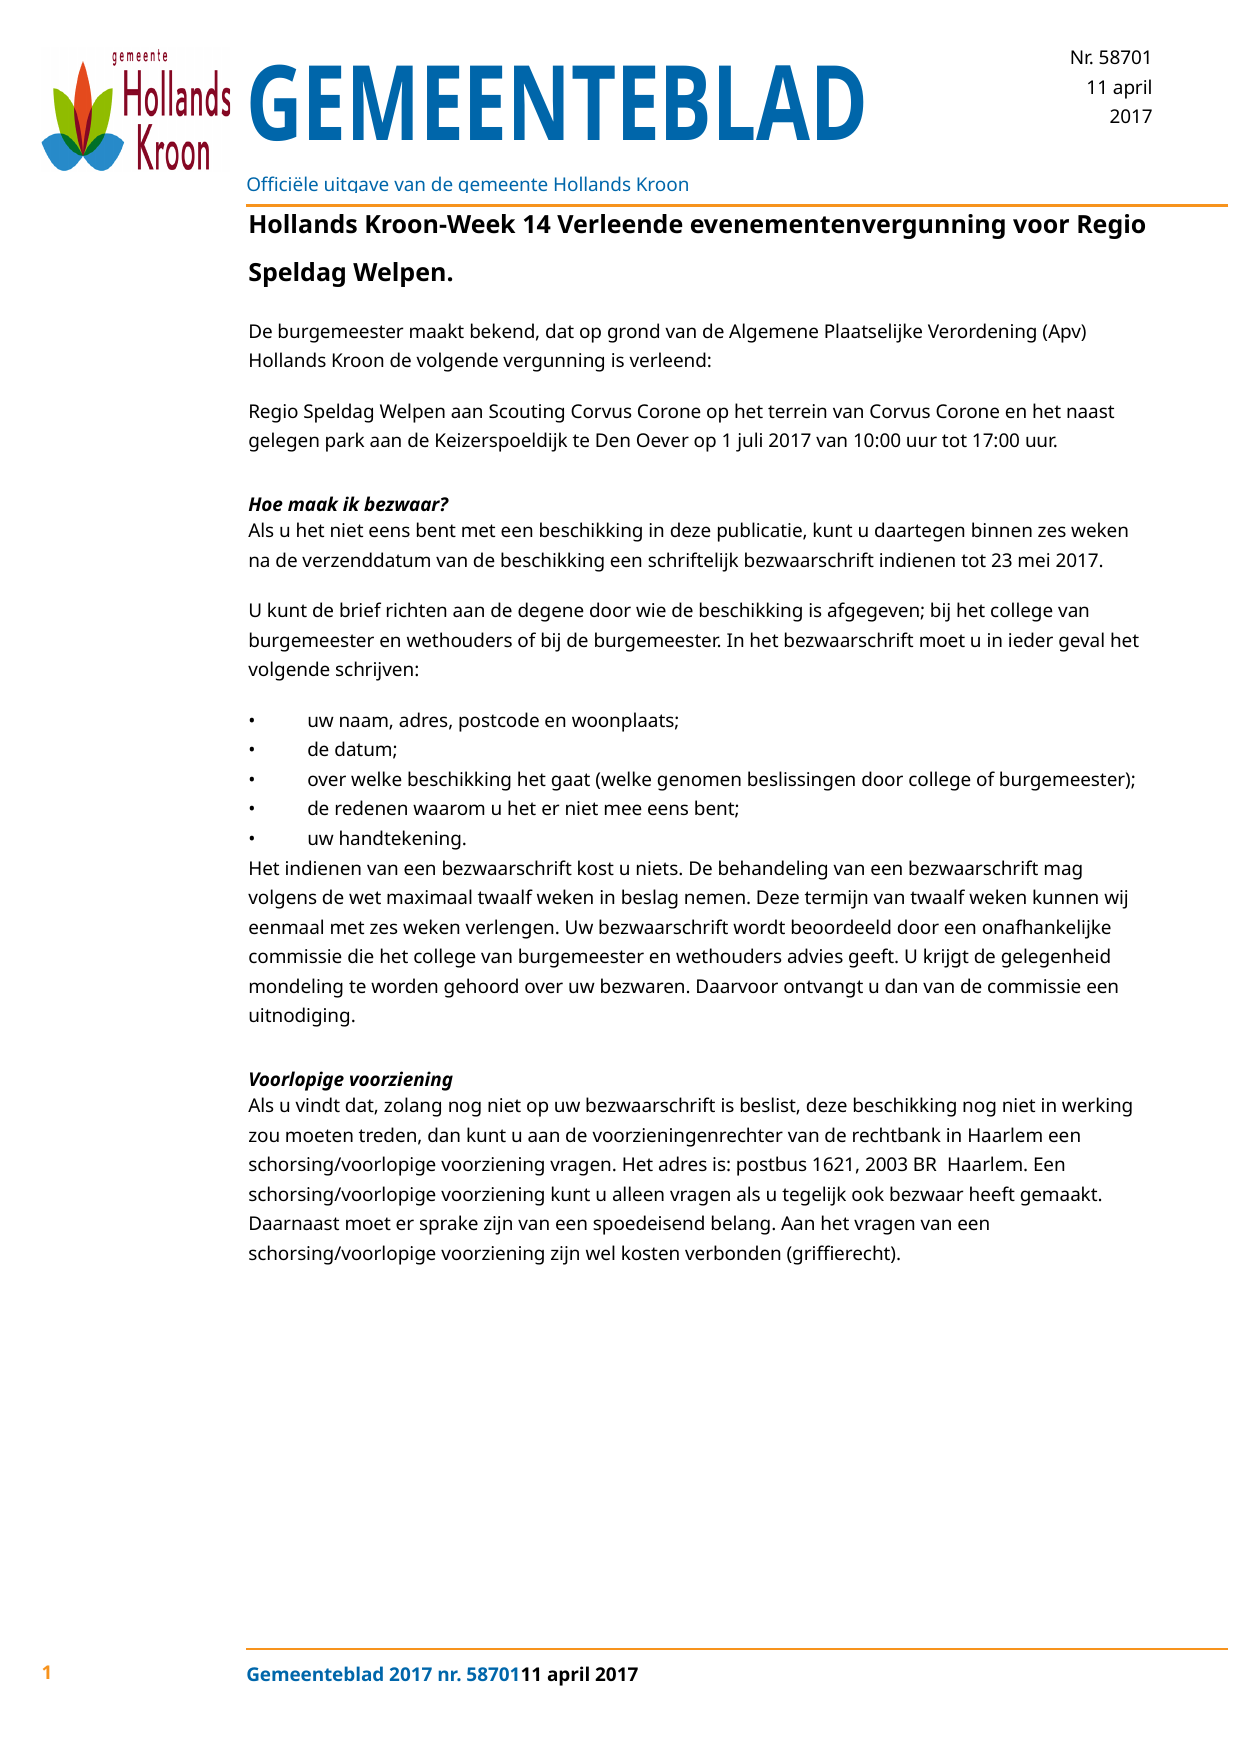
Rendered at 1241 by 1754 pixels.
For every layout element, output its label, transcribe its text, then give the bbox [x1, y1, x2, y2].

text Voorlopige voorziening [248, 1067, 1152, 1092]
text De burgemeester maakt bekend, dat op grond van de Algemene Plaatselijke Verordening (Apv) Hollands Kroon de volgende vergunning is verleend: [248, 318, 1152, 373]
list uw handtekening. [248, 825, 1152, 851]
text Hoe maak ik bezwaar? [248, 491, 1152, 517]
text Als u vindt dat, zolang nog niet op uw bezwaarschrift is beslist, deze beschikking nog niet in werking zou moeten treden, dan kunt u aan de voorzieningenrechter van de rechtbank in Haarlem een schorsing/voorlopige voorziening vragen. Het adres is: postbus 1621, 2003 BR Haarlem. Een schorsing/voorlopige voorziening kunt u alleen vragen als u tegelijk ook bezwaar heeft gemaakt. Daarnaast moet er sprake zijn van een spoedeisend belang. Aan het vragen van een schorsing/voorlopige voorziening zijn wel kosten verbonden (griffierecht). [248, 1092, 1152, 1266]
picture [41, 47, 231, 172]
list de redenen waarom u het er niet mee eens bent; [248, 796, 1152, 821]
text Het indienen van een bezwaarschrift kost u niets. De behandeling van een bezwaarschrift mag volgens de wet maximaal twaalf weken in beslag nemen. Deze termijn van twaalf weken kunnen wij eenmaal met zes weken verlengen. Uw bezwaarschrift wordt beoordeeld door een onafhankelijke commissie die het college van burgemeester en wethouders advies geeft. U krijgt de gelegenheid mondeling te worden gehoord over uw bezwaren. Daarvoor ontvangt u dan van de commissie een uitnodiging. [248, 855, 1152, 1028]
text U kunt de brief richten aan de degene door wie de beschikking is afgegeven; bij het college van burgemeester en wethouders of bij de burgemeester. In het bezwaarschrift moet u in ieder geval het volgende schrijven: [248, 597, 1152, 682]
list over welke beschikking het gaat (welke genomen beslissingen door college of burgemeester); [248, 766, 1152, 792]
text Regio Speldag Welpen aan Scouting Corvus Corone op het terrein van Corvus Corone en het naast gelegen park aan de Keizerspoeldijk te Den Oever op 1 juli 2017 van 10:00 uur tot 17:00 uur. [248, 398, 1152, 453]
list de datum; [248, 736, 1152, 762]
text Als u het niet eens bent met een beschikking in deze publicatie, kunt u daartegen binnen zes weken na de verzenddatum van de beschikking een schriftelijk bezwaarschrift indienen tot 23 mei 2017. [248, 517, 1152, 572]
text Hollands Kroon-Week 14 Verleende evenementenvergunning voor Regio Speldag Welpen. [248, 207, 1152, 288]
list uw naam, adres, postcode en woonplaats; [248, 707, 1152, 732]
